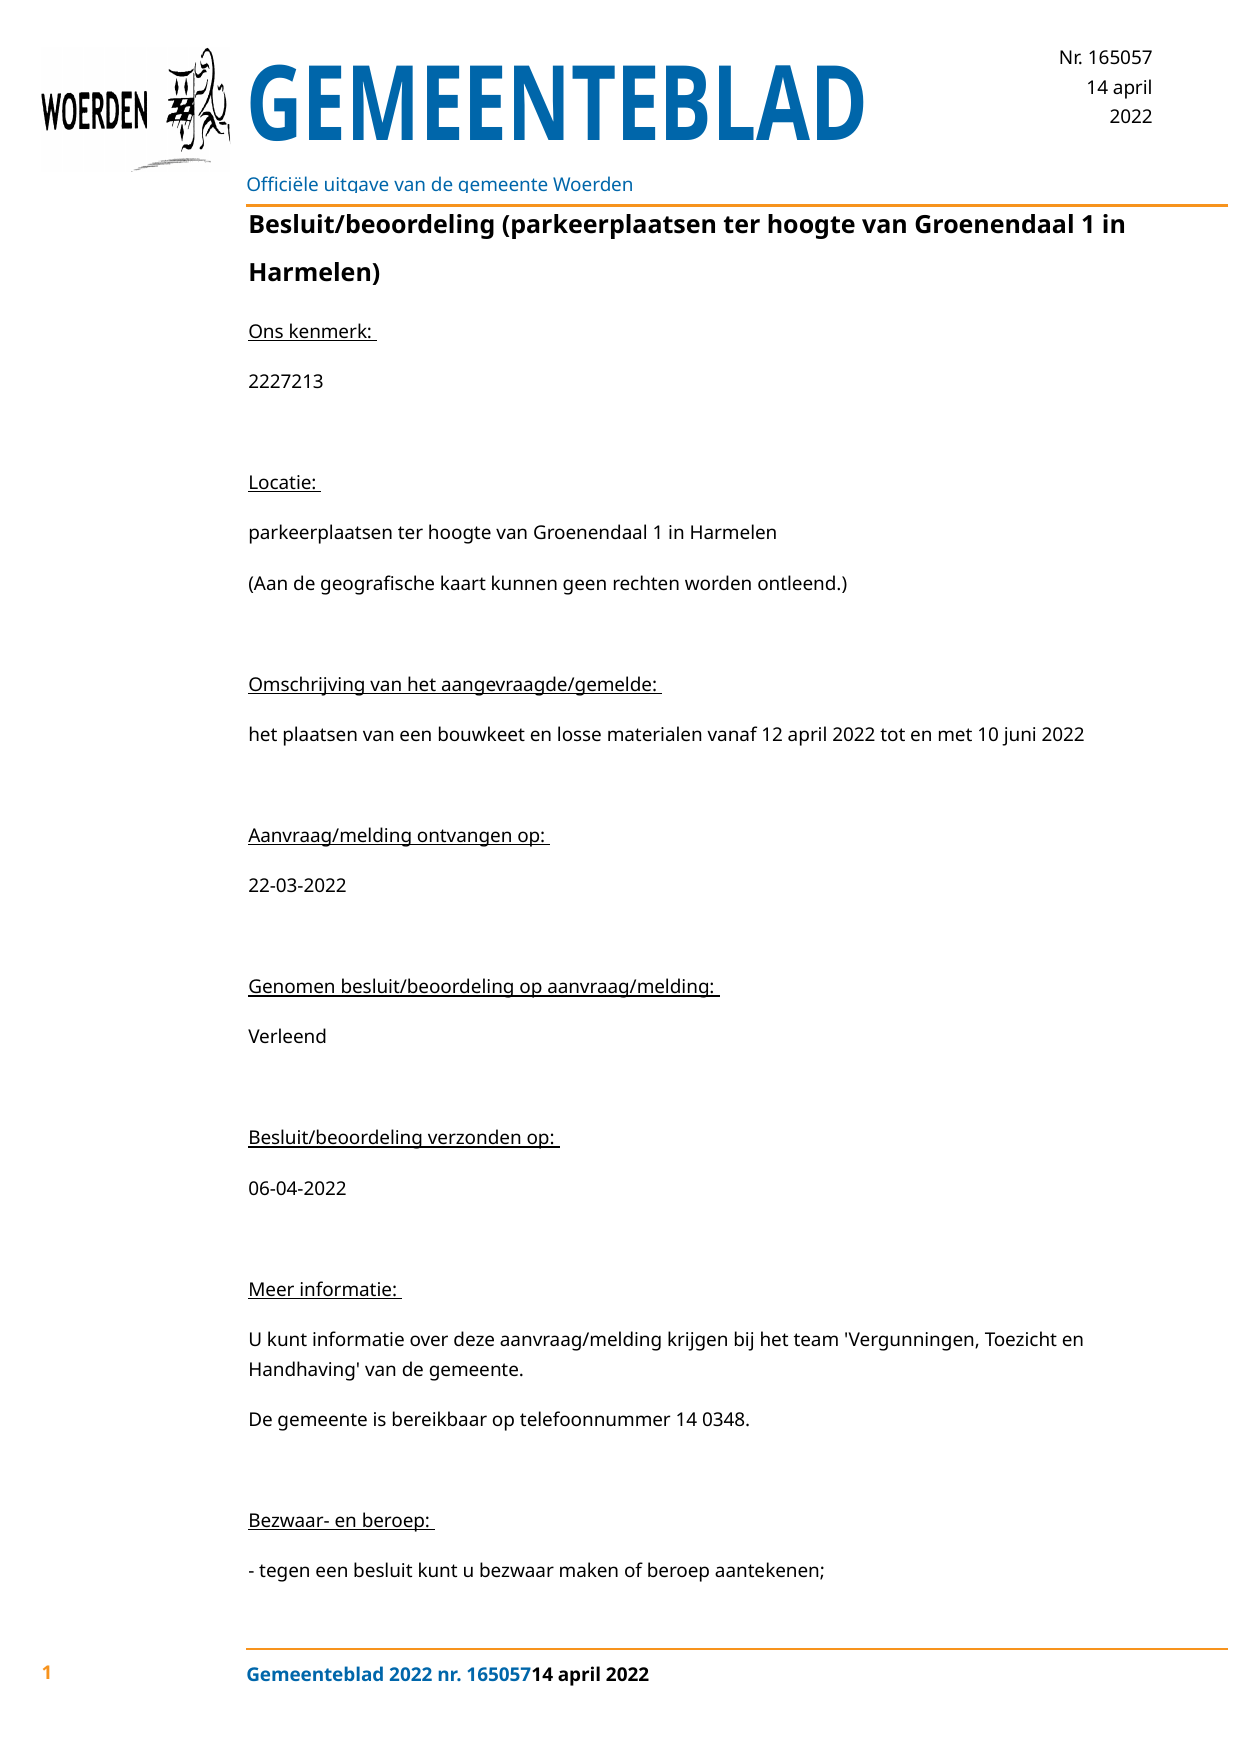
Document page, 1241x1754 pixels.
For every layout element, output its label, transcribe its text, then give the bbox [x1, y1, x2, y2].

text Omschrijving van het aangevraagde/gemelde: [248, 671, 1152, 697]
text parkeerplaatsen ter hoogte van Groenendaal 1 in Harmelen [248, 519, 1152, 545]
text Verleend [248, 1024, 1152, 1049]
text Ons kenmerk: [248, 318, 1152, 344]
text - tegen een besluit kunt u bezwaar maken of beroep aantekenen; [248, 1557, 1152, 1583]
text Genomen besluit/beoordeling op aanvraag/melding: [248, 973, 1152, 999]
text Besluit/beoordeling (parkeerplaatsen ter hoogte van Groenendaal 1 in Harmelen) [248, 207, 1152, 288]
text Aanvraag/melding ontvangen op: [248, 822, 1152, 848]
text 2227213 [248, 368, 1152, 394]
text 22-03-2022 [248, 872, 1152, 898]
text Besluit/beoordeling verzonden op: [248, 1124, 1152, 1150]
text Meer informatie: [248, 1276, 1152, 1302]
text het plaatsen van een bouwkeet en losse materialen vanaf 12 april 2022 tot en met 10 juni 2022 [248, 721, 1152, 747]
text Locatie: [248, 469, 1152, 495]
picture [41, 47, 231, 172]
text Bezwaar- en beroep: [248, 1507, 1152, 1533]
text 06-04-2022 [248, 1175, 1152, 1201]
text De gemeente is bereikbaar op telefoonnummer 14 0348. [248, 1406, 1152, 1432]
text U kunt informatie over deze aanvraag/melding krijgen bij het team 'Vergunningen, Toezicht en Handhaving' van de gemeente. [248, 1326, 1152, 1382]
text (Aan de geografische kaart kunnen geen rechten worden ontleend.) [248, 570, 1152, 596]
